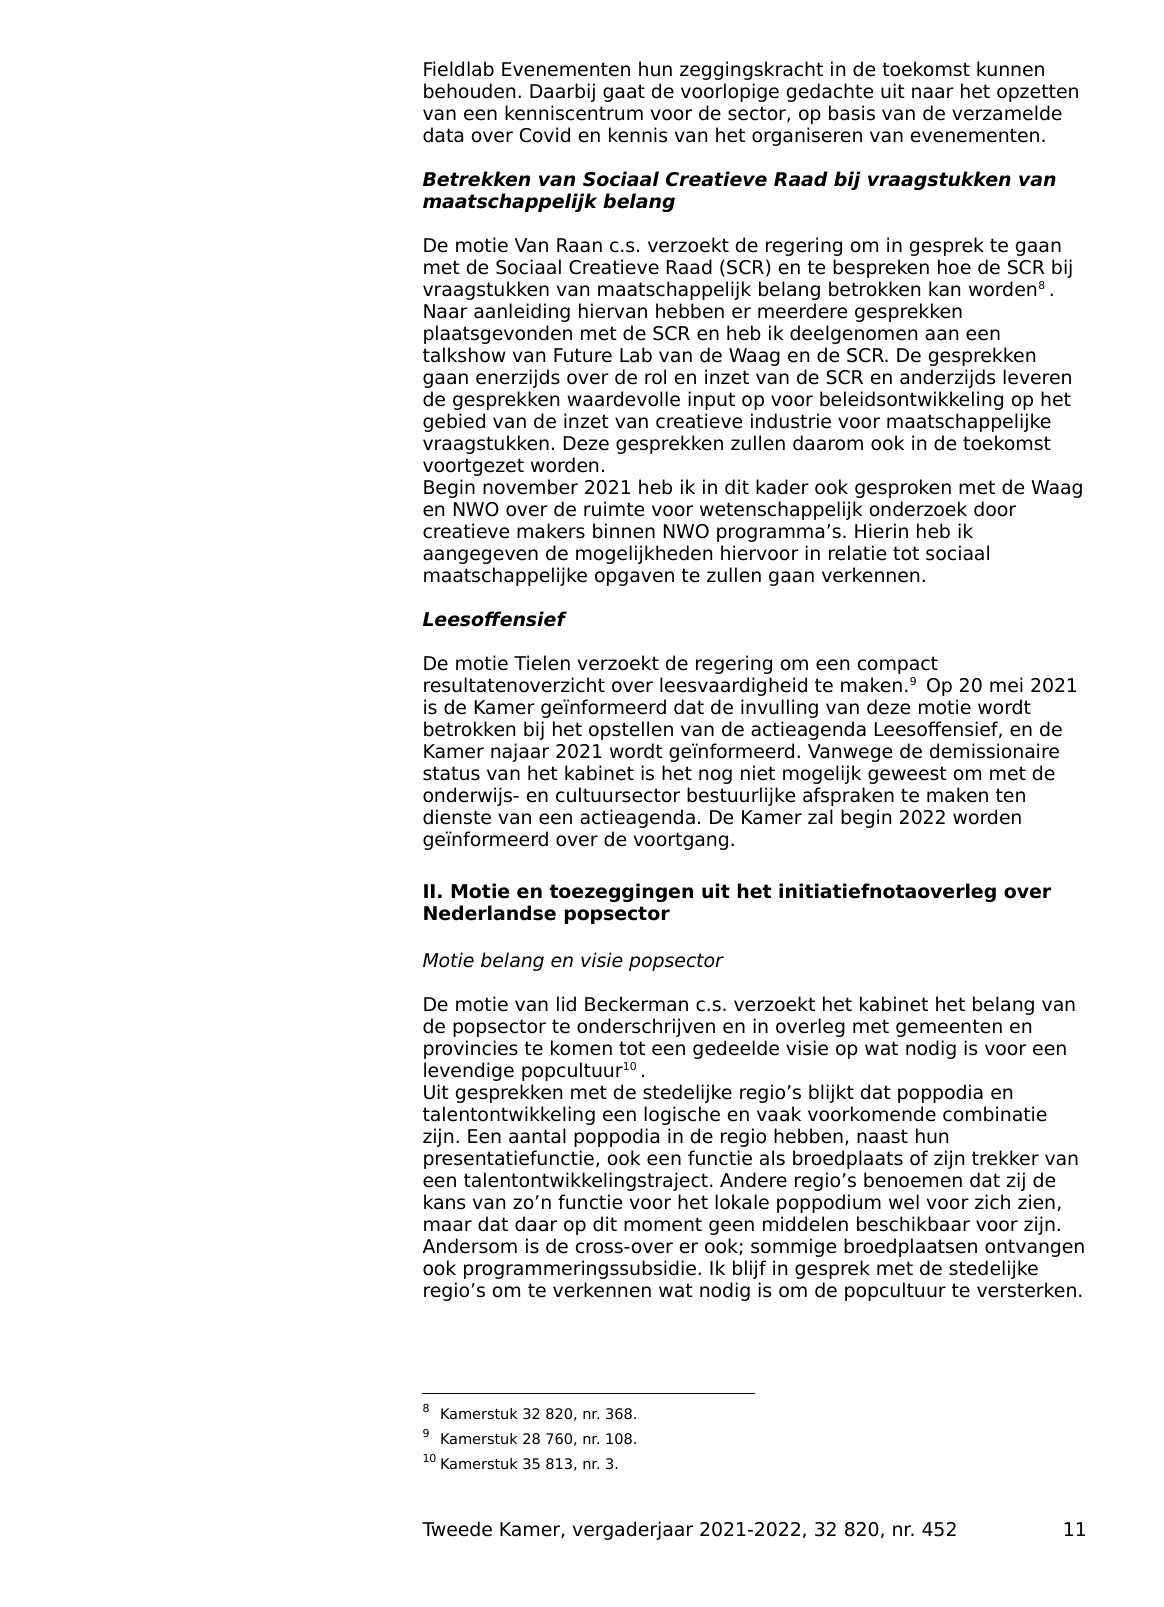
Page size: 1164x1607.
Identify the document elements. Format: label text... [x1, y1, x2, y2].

subtitle II. Motie en toezeggingen uit het initiatiefnotaoverleg over Nederlandse popsector [422, 881, 1087, 925]
text De motie Van Raan c.s. verzoekt de regering om in gesprek te gaan met de Sociaal Creatieve Raad (SCR) en te bespreken hoe de SCR bij vraagstukken van maatschappelijk belang betrokken kan worden. Naar aanleiding hiervan hebben er meerdere gesprekken plaatsgevonden met de SCR en heb ik deelgenomen aan een talkshow van Future Lab van de Waag en de SCR. De gesprekken gaan enerzijds over de rol en inzet van de SCR en anderzijds leveren de gesprekken waardevolle input op voor beleidsontwikkeling op het gebied van de inzet van creatieve industrie voor maatschappelijke vraagstukken. Deze gesprekken zullen daarom ook in de toekomst voortgezet worden. [422, 235, 1087, 477]
text De motie van lid Beckerman c.s. verzoekt het kabinet het belang van de popsector te onderschrijven en in overleg met gemeenten en provincies te komen tot een gedeelde visie op wat nodig is voor een levendige popcultuur. [422, 994, 1087, 1082]
text Kamerstuk 32 820, nr. 368. [422, 1402, 1087, 1424]
subtitle Leesoffensief [422, 609, 1087, 631]
text Begin november 2021 heb ik in dit kader ook gesproken met de Waag en NWO over de ruimte voor wetenschappelijk onderzoek door creatieve makers binnen NWO programma’s. Hierin heb ik aangegeven de mogelijkheden hiervoor in relatie tot sociaal maatschappelijke opgaven te zullen gaan verkennen. [422, 477, 1087, 587]
text Fieldlab Evenementen hun zeggingskracht in de toekomst kunnen behouden. Daarbij gaat de voorlopige gedachte uit naar het opzetten van een kenniscentrum voor de sector, op basis van de verzamelde data over Covid en kennis van het organiseren van evenementen. [422, 59, 1087, 147]
subtitle Motie belang en visie popsector [422, 950, 1087, 972]
text Kamerstuk 28 760, nr. 108. [422, 1427, 1087, 1449]
text Uit gesprekken met de stedelijke regio’s blijkt dat poppodia en talentontwikkeling een logische en vaak voorkomende combinatie zijn. Een aantal poppodia in de regio hebben, naast hun presentatiefunctie, ook een functie als broedplaats of zijn trekker van een talentontwikkelingstraject. Andere regio’s benoemen dat zij de kans van zo’n functie voor het lokale poppodium wel voor zich zien, maar dat daar op dit moment geen middelen beschikbaar voor zijn. Andersom is de cross-over er ook; sommige broedplaatsen ontvangen ook programmeringssubsidie. Ik blijf in gesprek met de stedelijke regio’s om te verkennen wat nodig is om de popcultuur te versterken. [422, 1082, 1087, 1302]
text De motie Tielen verzoekt de regering om een compact resultatenoverzicht over leesvaardigheid te maken. Op 20 mei 2021 is de Kamer geïnformeerd dat de invulling van deze motie wordt betrokken bij het opstellen van de actieagenda Leesoffensief, en de Kamer najaar 2021 wordt geïnformeerd. Vanwege de demissionaire status van het kabinet is het nog niet mogelijk geweest om met de onderwijs- en cultuursector bestuurlijke afspraken te maken ten dienste van een actieagenda. De Kamer zal begin 2022 worden geïnformeerd over de voortgang. [422, 653, 1087, 851]
text Kamerstuk 35 813, nr. 3. [422, 1452, 1087, 1474]
subtitle Betrekken van Sociaal Creatieve Raad bij vraagstukken van maatschappelijk belang [422, 169, 1087, 213]
